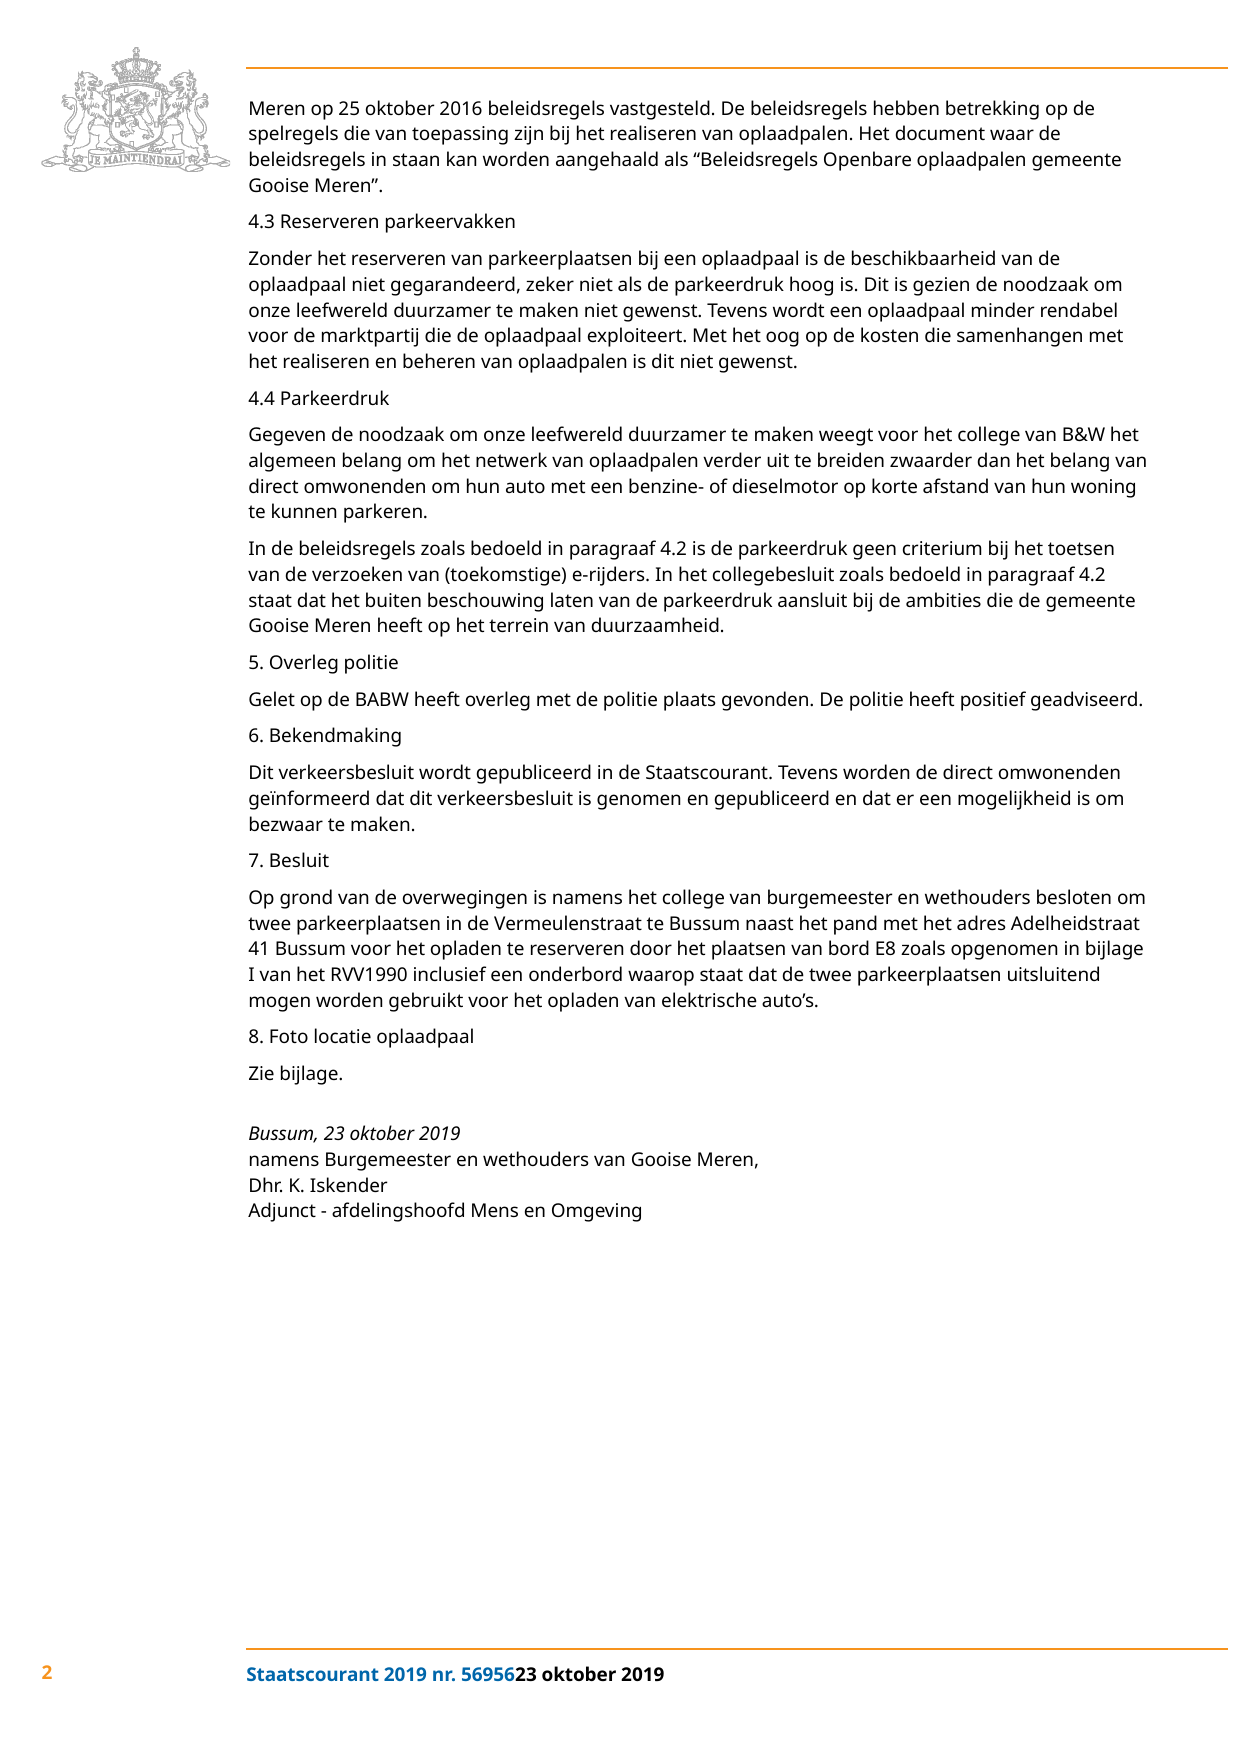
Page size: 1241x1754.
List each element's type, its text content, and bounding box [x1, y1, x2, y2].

text In de beleidsregels zoals bedoeld in paragraaf 4.2 is de parkeerdruk geen criterium bij het toetsen van de verzoeken van (toekomstige) e-rijders. In het collegebesluit zoals bedoeld in paragraaf 4.2 staat dat het buiten beschouwing laten van de parkeerdruk aansluit bij de ambities die de gemeente Gooise Meren heeft op het terrein van duurzaamheid. [248, 535, 1152, 638]
text 8. Foto locatie oplaadpaal [248, 1024, 1152, 1049]
text Zonder het reserveren van parkeerplaatsen bij een oplaadpaal is de beschikbaarheid van de oplaadpaal niet gegarandeerd, zeker niet als de parkeerdruk hoog is. Dit is gezien de noodzaak om onze leefwereld duurzamer te maken niet gewenst. Tevens wordt een oplaadpaal minder rendabel voor de marktpartij die de oplaadpaal exploiteert. Met het oog op de kosten die samenhangen met het realiseren en beheren van oplaadpalen is dit niet gewenst. [248, 245, 1152, 374]
text Bussum, 23 oktober 2019 [248, 1121, 1152, 1146]
text Adjunct - afdelingshoofd Mens en Omgeving [248, 1198, 1152, 1223]
text namens Burgemeester en wethouders van Gooise Meren, [248, 1146, 1152, 1172]
text Meren op 25 oktober 2016 beleidsregels vastgesteld. De beleidsregels hebben betrekking op de spelregels die van toepassing zijn bij het realiseren van oplaadpalen. Het document waar de beleidsregels in staan kan worden aangehaald als “Beleidsregels Openbare oplaadpalen gemeente Gooise Meren”. [248, 95, 1152, 198]
text 6. Bekendmaking [248, 723, 1152, 748]
text 4.3 Reserveren parkeervakken [248, 209, 1152, 234]
picture [41, 47, 231, 172]
text Gelet op de BABW heeft overleg met de politie plaats gevonden. De politie heeft positief geadviseerd. [248, 686, 1152, 712]
text 5. Overleg politie [248, 649, 1152, 675]
text 7. Besluit [248, 847, 1152, 873]
text Op grond van de overwegingen is namens het college van burgemeester en wethouders besloten om twee parkeerplaatsen in de Vermeulenstraat te Bussum naast het pand met het adres Adelheidstraat 41 Bussum voor het opladen te reserveren door het plaatsen van bord E8 zoals opgenomen in bijlage I van het RVV1990 inclusief een onderbord waarop staat dat de twee parkeerplaatsen uitsluitend mogen worden gebruikt voor het opladen van elektrische auto’s. [248, 884, 1152, 1013]
text Dhr. K. Iskender [248, 1172, 1152, 1198]
text 4.4 Parkeerdruk [248, 385, 1152, 411]
text Zie bijlage. [248, 1060, 1152, 1086]
text Dit verkeersbesluit wordt gepubliceerd in de Staatscourant. Tevens worden de direct omwonenden geïnformeerd dat dit verkeersbesluit is genomen en gepubliceerd en dat er een mogelijkheid is om bezwaar te maken. [248, 759, 1152, 836]
text Gegeven de noodzaak om onze leefwereld duurzamer te maken weegt voor het college van B&W het algemeen belang om het netwerk van oplaadpalen verder uit te breiden zwaarder dan het belang van direct omwonenden om hun auto met een benzine- of dieselmotor op korte afstand van hun woning te kunnen parkeren. [248, 422, 1152, 524]
